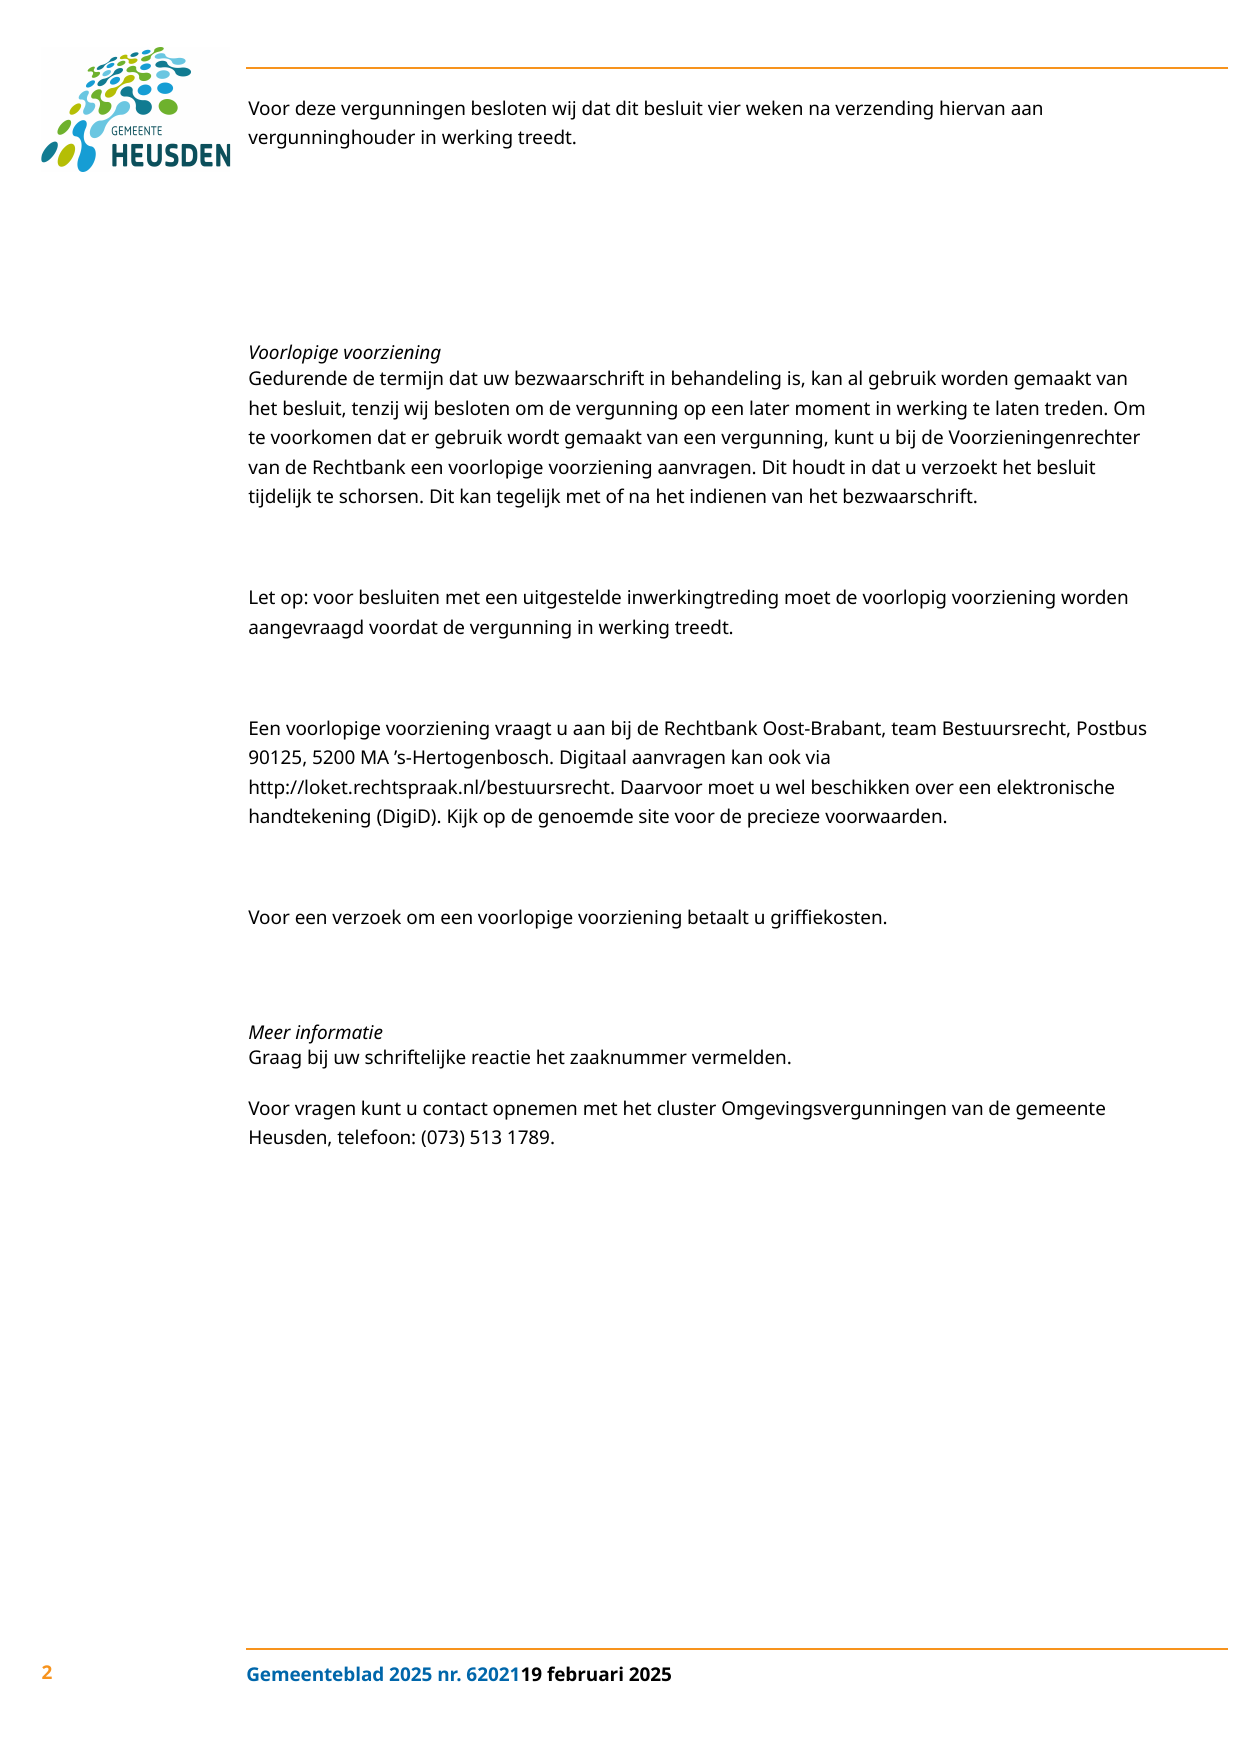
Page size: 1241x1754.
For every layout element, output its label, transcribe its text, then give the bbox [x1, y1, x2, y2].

text Voor een verzoek om een voorlopige voorziening betaalt u griffiekosten. [248, 904, 1152, 930]
text Voorlopige voorziening [248, 339, 1152, 365]
text Voor deze vergunningen besloten wij dat dit besluit vier weken na verzending hiervan aan vergunninghouder in werking treedt. [248, 95, 1152, 150]
text Meer informatie [248, 1019, 1152, 1044]
text Graag bij uw schriftelijke reactie het zaaknummer vermelden. [248, 1044, 1152, 1070]
picture [41, 47, 231, 172]
text Voor vragen kunt u contact opnemen met het cluster Omgevingsvergunningen van de gemeente Heusden, telefoon: (073) 513 1789. [248, 1095, 1152, 1150]
text Let op: voor besluiten met een uitgestelde inwerkingtreding moet de voorlopig voorziening worden aangevraagd voordat de vergunning in werking treedt. [248, 584, 1152, 640]
text Gedurende de termijn dat uw bezwaarschrift in behandeling is, kan al gebruik worden gemaakt van het besluit, tenzij wij besloten om de vergunning op een later moment in werking te laten treden. Om te voorkomen dat er gebruik wordt gemaakt van een vergunning, kunt u bij de Voorzieningenrechter van de Rechtbank een voorlopige voorziening aanvragen. Dit houdt in dat u verzoekt het besluit tijdelijk te schorsen. Dit kan tegelijk met of na het indienen van het bezwaarschrift. [248, 365, 1152, 509]
text Een voorlopige voorziening vraagt u aan bij de Rechtbank Oost-Brabant, team Bestuursrecht, Postbus 90125, 5200 MA ’s-Hertogenbosch. Digitaal aanvragen kan ook via http://loket.rechtspraak.nl/bestuursrecht. Daarvoor moet u wel beschikken over een elektronische handtekening (DigiD). Kijk op de genoemde site voor de precieze voorwaarden. [248, 715, 1152, 829]
